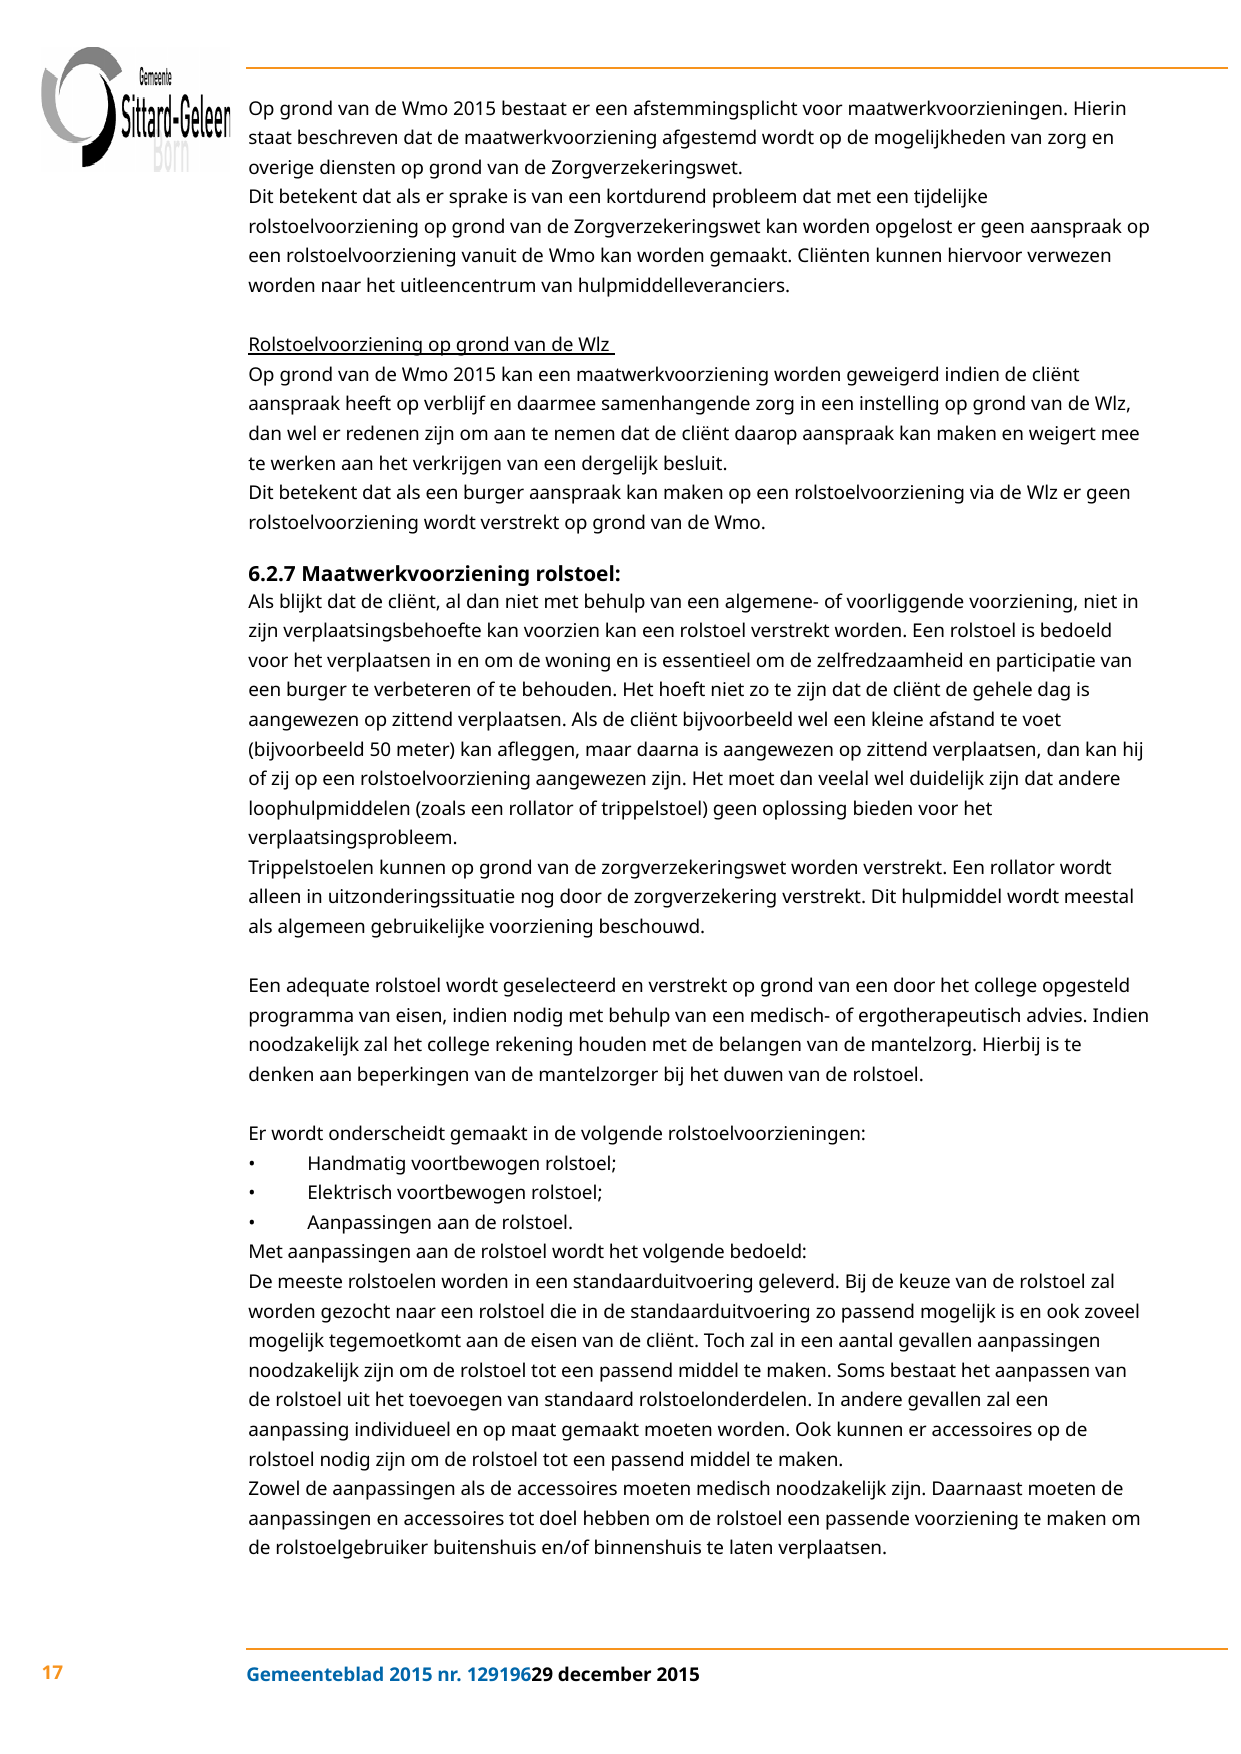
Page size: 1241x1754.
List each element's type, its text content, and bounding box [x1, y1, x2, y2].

text Dit betekent dat als er sprake is van een kortdurend probleem dat met een tijdelijke rolstoelvoorziening op grond van de Zorgverzekeringswet kan worden opgelost er geen aanspraak op een rolstoelvoorziening vanuit de Wmo kan worden gemaakt. Cliënten kunnen hiervoor verwezen worden naar het uitleencentrum van hulpmiddelleveranciers. [248, 183, 1152, 298]
text Er wordt onderscheidt gemaakt in de volgende rolstoelvoorzieningen: [248, 1120, 1152, 1146]
text Met aanpassingen aan de rolstoel wordt het volgende bedoeld: [248, 1239, 1152, 1264]
text De meeste rolstoelen worden in een standaarduitvoering geleverd. Bij de keuze van de rolstoel zal worden gezocht naar een rolstoel die in de standaarduitvoering zo passend mogelijk is en ook zoveel mogelijk tegemoetkomt aan de eisen van de cliënt. Toch zal in een aantal gevallen aanpassingen noodzakelijk zijn om de rolstoel tot een passend middel te maken. Soms bestaat het aanpassen van de rolstoel uit het toevoegen van standaard rolstoelonderdelen. In andere gevallen zal een aanpassing individueel en op maat gemaakt moeten worden. Ook kunnen er accessoires op de rolstoel nodig zijn om de rolstoel tot een passend middel te maken. [248, 1268, 1152, 1471]
text Op grond van de Wmo 2015 kan een maatwerkvoorziening worden geweigerd indien de cliënt aanspraak heeft op verblijf en daarmee samenhangende zorg in een instelling op grond van de Wlz, dan wel er redenen zijn om aan te nemen dat de cliënt daarop aanspraak kan maken en weigert mee te werken aan het verkrijgen van een dergelijk besluit. [248, 361, 1152, 476]
text Zowel de aanpassingen als de accessoires moeten medisch noodzakelijk zijn. Daarnaast moeten de aanpassingen en accessoires tot doel hebben om de rolstoel een passende voorziening te maken om de rolstoelgebruiker buitenshuis en/of binnenshuis te laten verplaatsen. [248, 1475, 1152, 1560]
text Rolstoelvoorziening op grond van de Wlz [248, 331, 1152, 357]
list Aanpassingen aan de rolstoel. [248, 1209, 1152, 1235]
text 6.2.7 Maatwerkvoorziening rolstoel: [248, 559, 1152, 588]
picture [41, 47, 231, 172]
text Dit betekent dat als een burger aanspraak kan maken op een rolstoelvoorziening via de Wlz er geen rolstoelvoorziening wordt verstrekt op grond van de Wmo. [248, 479, 1152, 535]
text Als blijkt dat de cliënt, al dan niet met behulp van een algemene- of voorliggende voorziening, niet in zijn verplaatsingsbehoefte kan voorzien kan een rolstoel verstrekt worden. Een rolstoel is bedoeld voor het verplaatsen in en om de woning en is essentieel om de zelfredzaamheid en participatie van een burger te verbeteren of te behouden. Het hoeft niet zo te zijn dat de cliënt de gehele dag is aangewezen op zittend verplaatsen. Als de cliënt bijvoorbeeld wel een kleine afstand te voet (bijvoorbeeld 50 meter) kan afleggen, maar daarna is aangewezen op zittend verplaatsen, dan kan hij of zij op een rolstoelvoorziening aangewezen zijn. Het moet dan veelal wel duidelijk zijn dat andere loophulpmiddelen (zoals een rollator of trippelstoel) geen oplossing bieden voor het verplaatsingsprobleem. [248, 588, 1152, 850]
list Elektrisch voortbewogen rolstoel; [248, 1179, 1152, 1205]
text Een adequate rolstoel wordt geselecteerd en verstrekt op grond van een door het college opgesteld programma van eisen, indien nodig met behulp van een medisch- of ergotherapeutisch advies. Indien noodzakelijk zal het college rekening houden met de belangen van de mantelzorg. Hierbij is te denken aan beperkingen van de mantelzorger bij het duwen van de rolstoel. [248, 972, 1152, 1087]
text Op grond van de Wmo 2015 bestaat er een afstemmingsplicht voor maatwerkvoorzieningen. Hierin staat beschreven dat de maatwerkvoorziening afgestemd wordt op de mogelijkheden van zorg en overige diensten op grond van de Zorgverzekeringswet. [248, 95, 1152, 180]
text Trippelstoelen kunnen op grond van de zorgverzekeringswet worden verstrekt. Een rollator wordt alleen in uitzonderingssituatie nog door de zorgverzekering verstrekt. Dit hulpmiddel wordt meestal als algemeen gebruikelijke voorziening beschouwd. [248, 854, 1152, 939]
list Handmatig voortbewogen rolstoel; [248, 1150, 1152, 1176]
